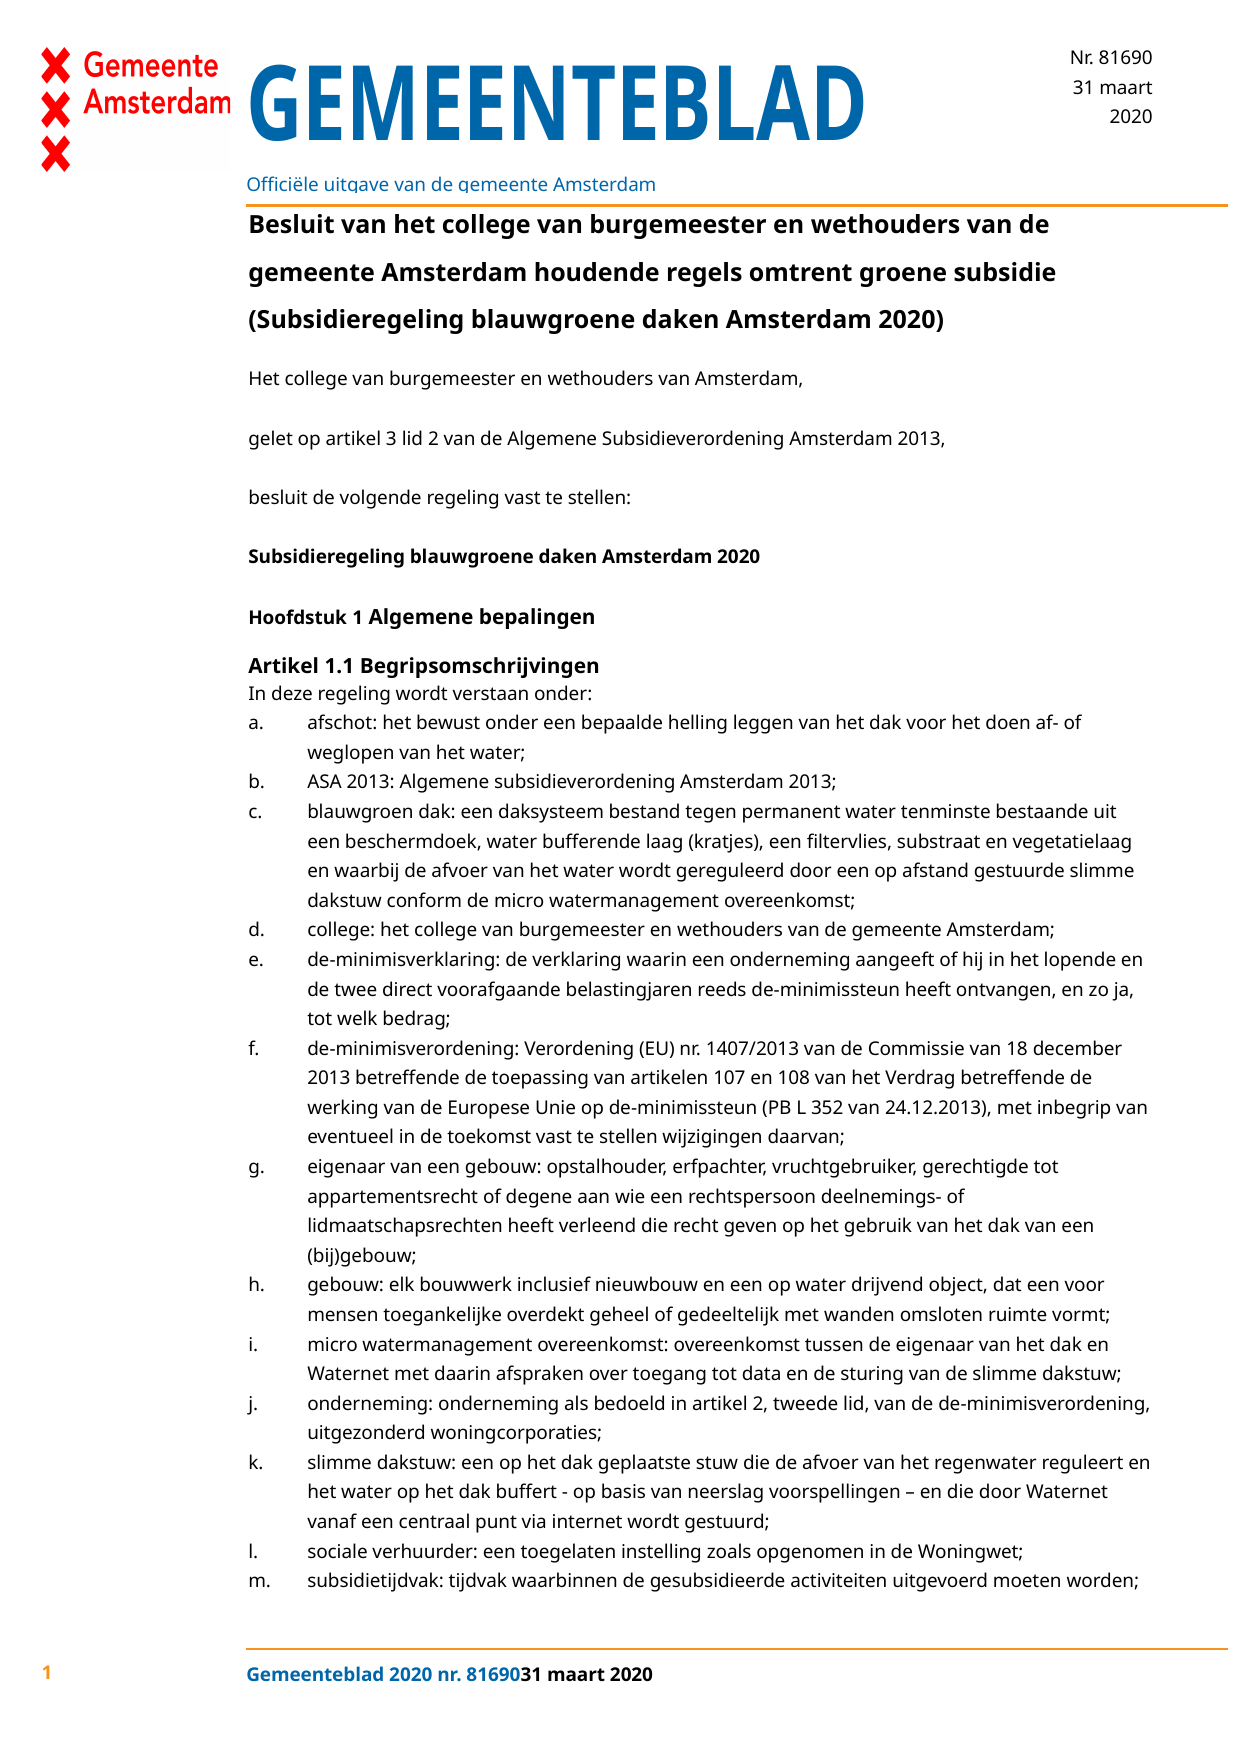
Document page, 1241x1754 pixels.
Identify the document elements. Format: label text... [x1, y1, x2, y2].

list micro watermanagement overeenkomst: overeenkomst tussen de eigenaar van het dak en Waternet met daarin afspraken over toegang tot data en de sturing van de slimme dakstuw; [248, 1331, 1152, 1386]
list subsidietijdvak: tijdvak waarbinnen de gesubsidieerde activiteiten uitgevoerd moeten worden; [248, 1567, 1152, 1593]
list sociale verhuurder: een toegelaten instelling zoals opgenomen in de Woningwet; [248, 1538, 1152, 1563]
text Het college van burgemeester en wethouders van Amsterdam, [248, 366, 1152, 391]
list eigenaar van een gebouw: opstalhouder, erfpachter, vruchtgebruiker, gerechtigde tot appartementsrecht of degene aan wie een rechtspersoon deelnemings- of lidmaatschapsrechten heeft verleend die recht geven op het gebruik van het dak van een (bij)gebouw; [248, 1153, 1152, 1268]
text Hoofdstuk 1 Algemene bepalingen [248, 602, 1152, 631]
list slimme dakstuw: een op het dak geplaatste stuw die de afvoer van het regenwater reguleert en het water op het dak buffert - op basis van neerslag voorspellingen – en die door Waternet vanaf een centraal punt via internet wordt gestuurd; [248, 1449, 1152, 1534]
text Artikel 1.1 Begripsomschrijvingen [248, 651, 1152, 680]
picture [41, 47, 231, 172]
list ASA 2013: Algemene subsidieverordening Amsterdam 2013; [248, 769, 1152, 794]
text In deze regeling wordt verstaan onder: [248, 680, 1152, 706]
list afschot: het bewust onder een bepaalde helling leggen van het dak voor het doen af- of weglopen van het water; [248, 709, 1152, 765]
text besluit de volgende regeling vast te stellen: [248, 484, 1152, 509]
list onderneming: onderneming als bedoeld in artikel 2, tweede lid, van de de-minimisverordening, uitgezonderd woningcorporaties; [248, 1390, 1152, 1445]
text Subsidieregeling blauwgroene daken Amsterdam 2020 [248, 543, 1152, 569]
text Besluit van het college van burgemeester en wethouders van de gemeente Amsterdam houdende regels omtrent groene subsidie (Subsidieregeling blauwgroene daken Amsterdam 2020) [248, 207, 1152, 336]
list blauwgroen dak: een daksysteem bestand tegen permanent water tenminste bestaande uit een beschermdoek, water bufferende laag (kratjes), een filtervlies, substraat en vegetatielaag en waarbij de afvoer van het water wordt gereguleerd door een op afstand gestuurde slimme dakstuw conform de micro watermanagement overeenkomst; [248, 798, 1152, 913]
list gebouw: elk bouwwerk inclusief nieuwbouw en een op water drijvend object, dat een voor mensen toegankelijke overdekt geheel of gedeeltelijk met wanden omsloten ruimte vormt; [248, 1272, 1152, 1327]
text gelet op artikel 3 lid 2 van de Algemene Subsidieverordening Amsterdam 2013, [248, 425, 1152, 450]
list college: het college van burgemeester en wethouders van de gemeente Amsterdam; [248, 917, 1152, 942]
list de-minimisverordening: Verordening (EU) nr. 1407/2013 van de Commissie van 18 december 2013 betreffende de toepassing van artikelen 107 en 108 van het Verdrag betreffende de werking van de Europese Unie op de-minimissteun (PB L 352 van 24.12.2013), met inbegrip van eventueel in de toekomst vast te stellen wijzigingen daarvan; [248, 1035, 1152, 1149]
list de-minimisverklaring: de verklaring waarin een onderneming aangeeft of hij in het lopende en de twee direct voorafgaande belastingjaren reeds de-minimissteun heeft ontvangen, en zo ja, tot welk bedrag; [248, 946, 1152, 1031]
